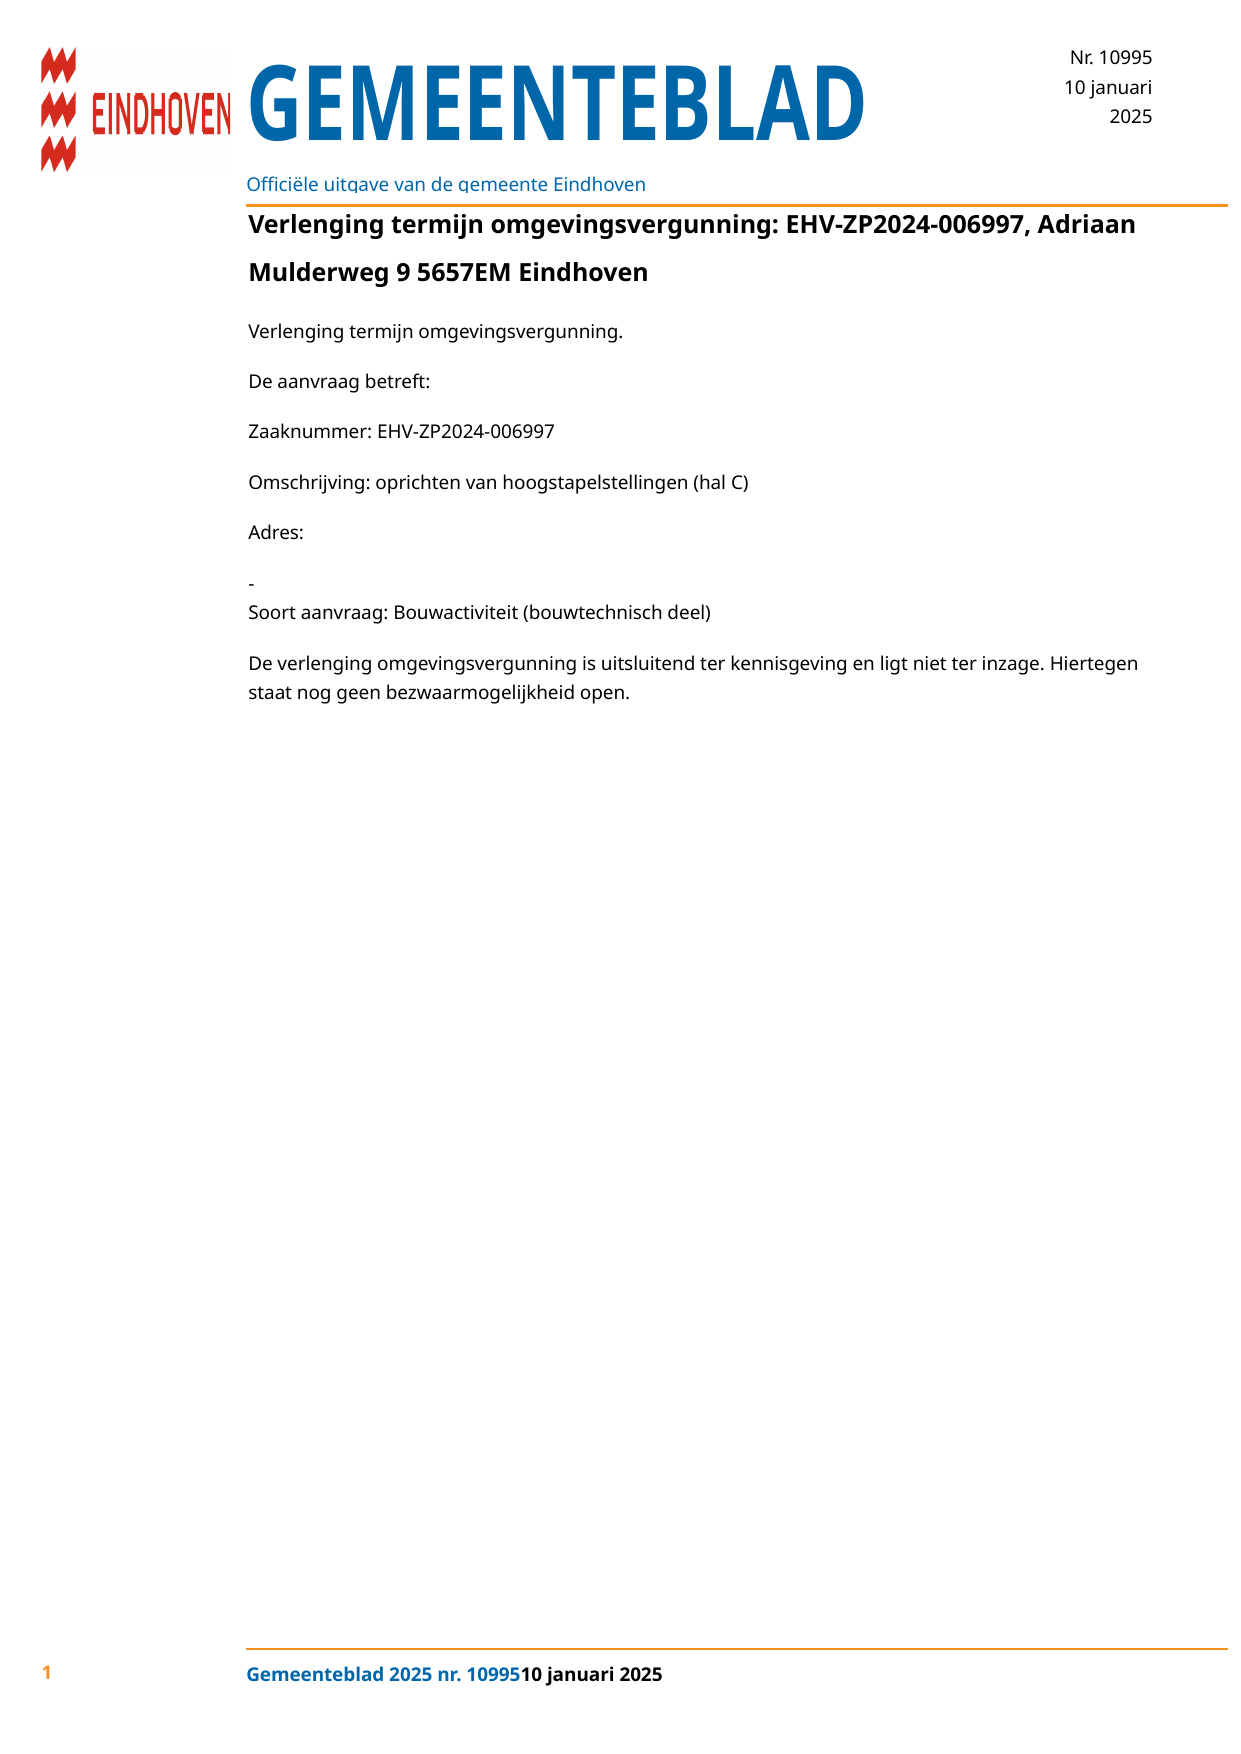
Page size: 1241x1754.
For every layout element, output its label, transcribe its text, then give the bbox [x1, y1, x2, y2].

text Soort aanvraag: Bouwactiviteit (bouwtechnisch deel) [248, 599, 1152, 625]
text De verlenging omgevingsvergunning is uitsluitend ter kennisgeving en ligt niet ter inzage. Hiertegen staat nog geen bezwaarmogelijkheid open. [248, 650, 1152, 705]
text Verlenging termijn omgevingsvergunning. [248, 318, 1152, 344]
text De aanvraag betreft: [248, 368, 1152, 394]
picture [41, 47, 231, 172]
text Zaaknummer: EHV-ZP2024-006997 [248, 419, 1152, 444]
text Omschrijving: oprichten van hoogstapelstellingen (hal C) [248, 469, 1152, 495]
text Adres: [248, 519, 1152, 545]
text Verlenging termijn omgevingsvergunning: EHV-ZP2024-006997, Adriaan Mulderweg 9 5657EM Eindhoven [248, 207, 1152, 288]
